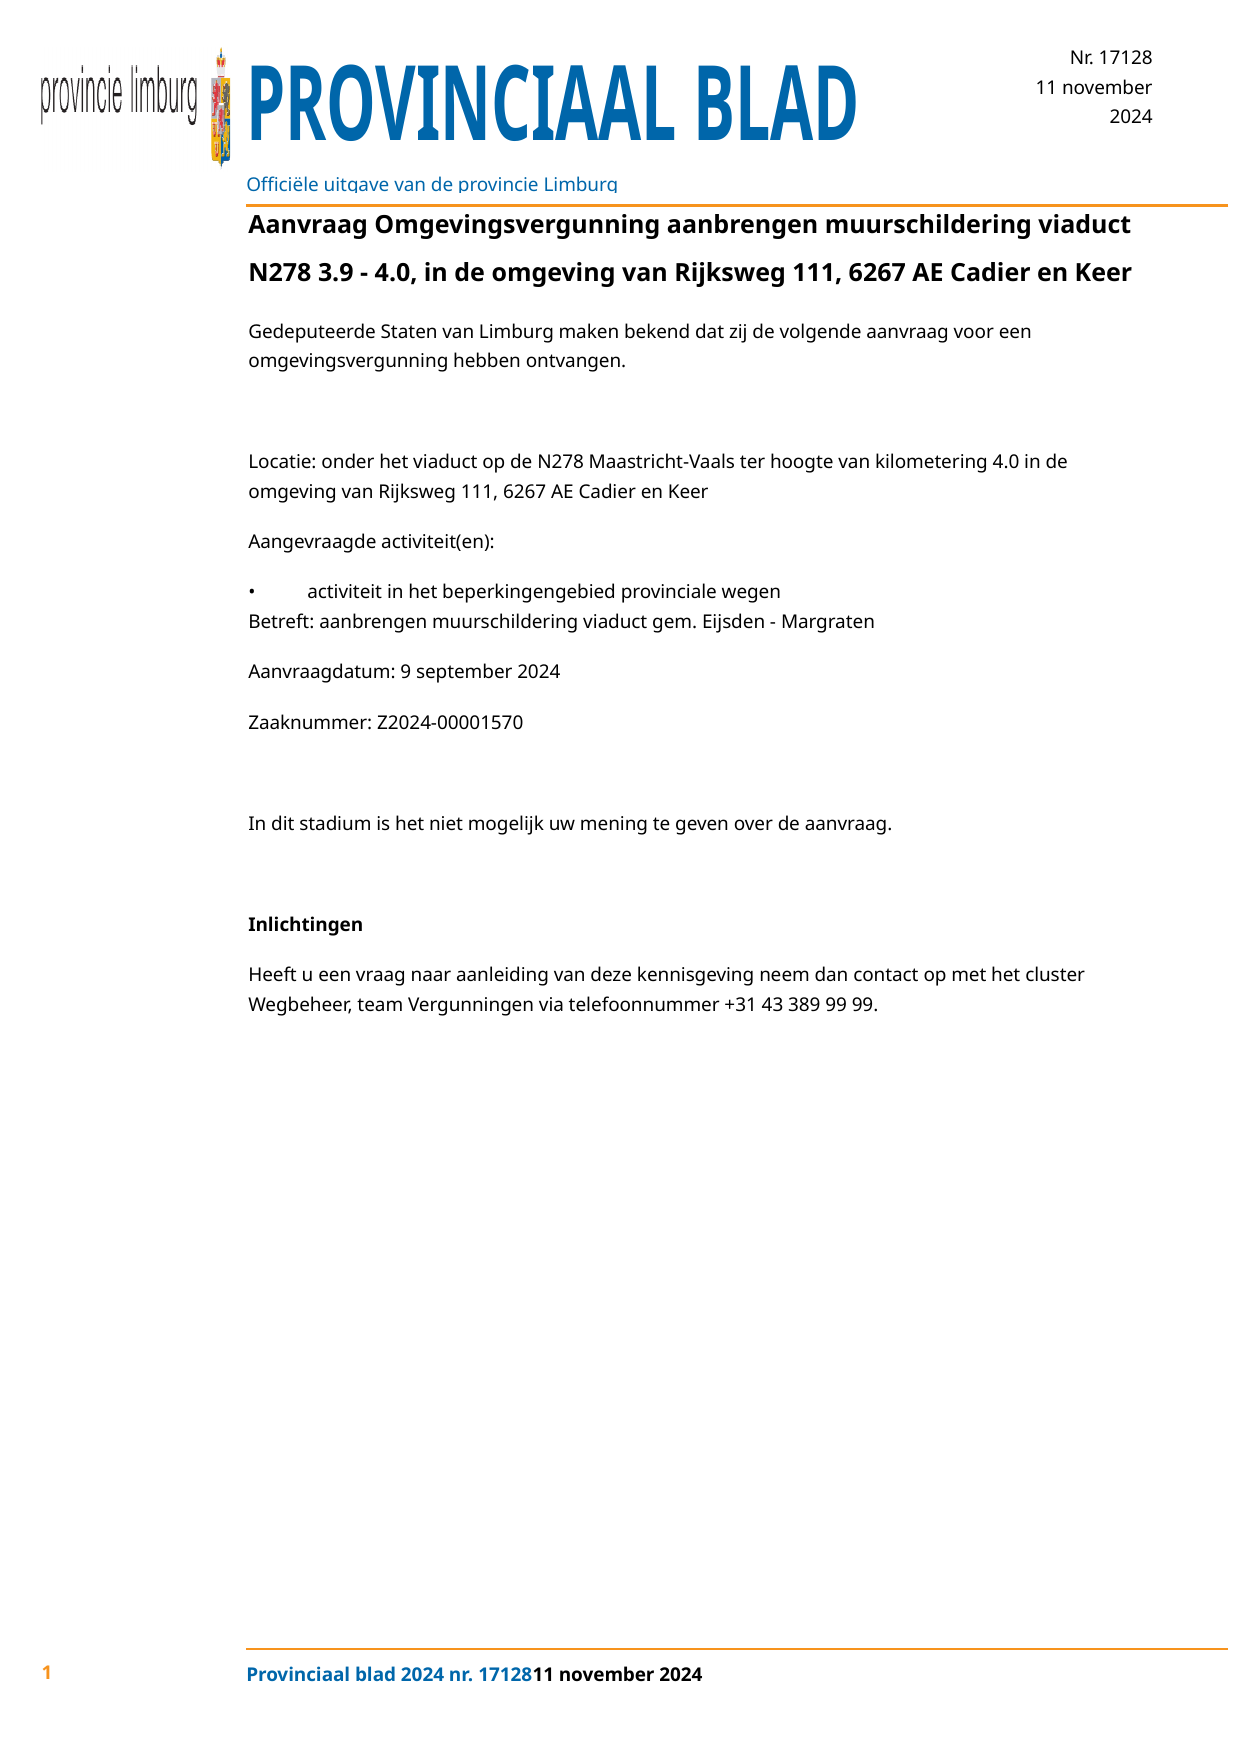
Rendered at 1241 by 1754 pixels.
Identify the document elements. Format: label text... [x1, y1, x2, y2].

picture [41, 47, 231, 172]
text Heeft u een vraag naar aanleiding van deze kennisgeving neem dan contact op met het cluster Wegbeheer, team Vergunningen via telefoonnummer +31 43 389 99 99. [248, 961, 1152, 1017]
text Locatie: onder het viaduct op de N278 Maastricht-Vaals ter hoogte van kilometering 4.0 in de omgeving van Rijksweg 111, 6267 AE Cadier en Keer [248, 448, 1152, 504]
text Inlichtingen [248, 911, 1152, 937]
text Aangevraagde activiteit(en): [248, 528, 1152, 554]
text In dit stadium is het niet mogelijk uw mening te geven over de aanvraag. [248, 810, 1152, 836]
text Betreft: aanbrengen muurschildering viaduct gem. Eijsden - Margraten [248, 608, 1152, 634]
text Zaaknummer: Z2024-00001570 [248, 709, 1152, 735]
list activiteit in het beperkingengebied provinciale wegen [248, 579, 1152, 604]
text Aanvraag Omgevingsvergunning aanbrengen muurschildering viaduct N278 3.9 - 4.0, in de omgeving van Rijksweg 111, 6267 AE Cadier en Keer [248, 207, 1152, 288]
text Gedeputeerde Staten van Limburg maken bekend dat zij de volgende aanvraag voor een omgevingsvergunning hebben ontvangen. [248, 318, 1152, 373]
text Aanvraagdatum: 9 september 2024 [248, 659, 1152, 684]
